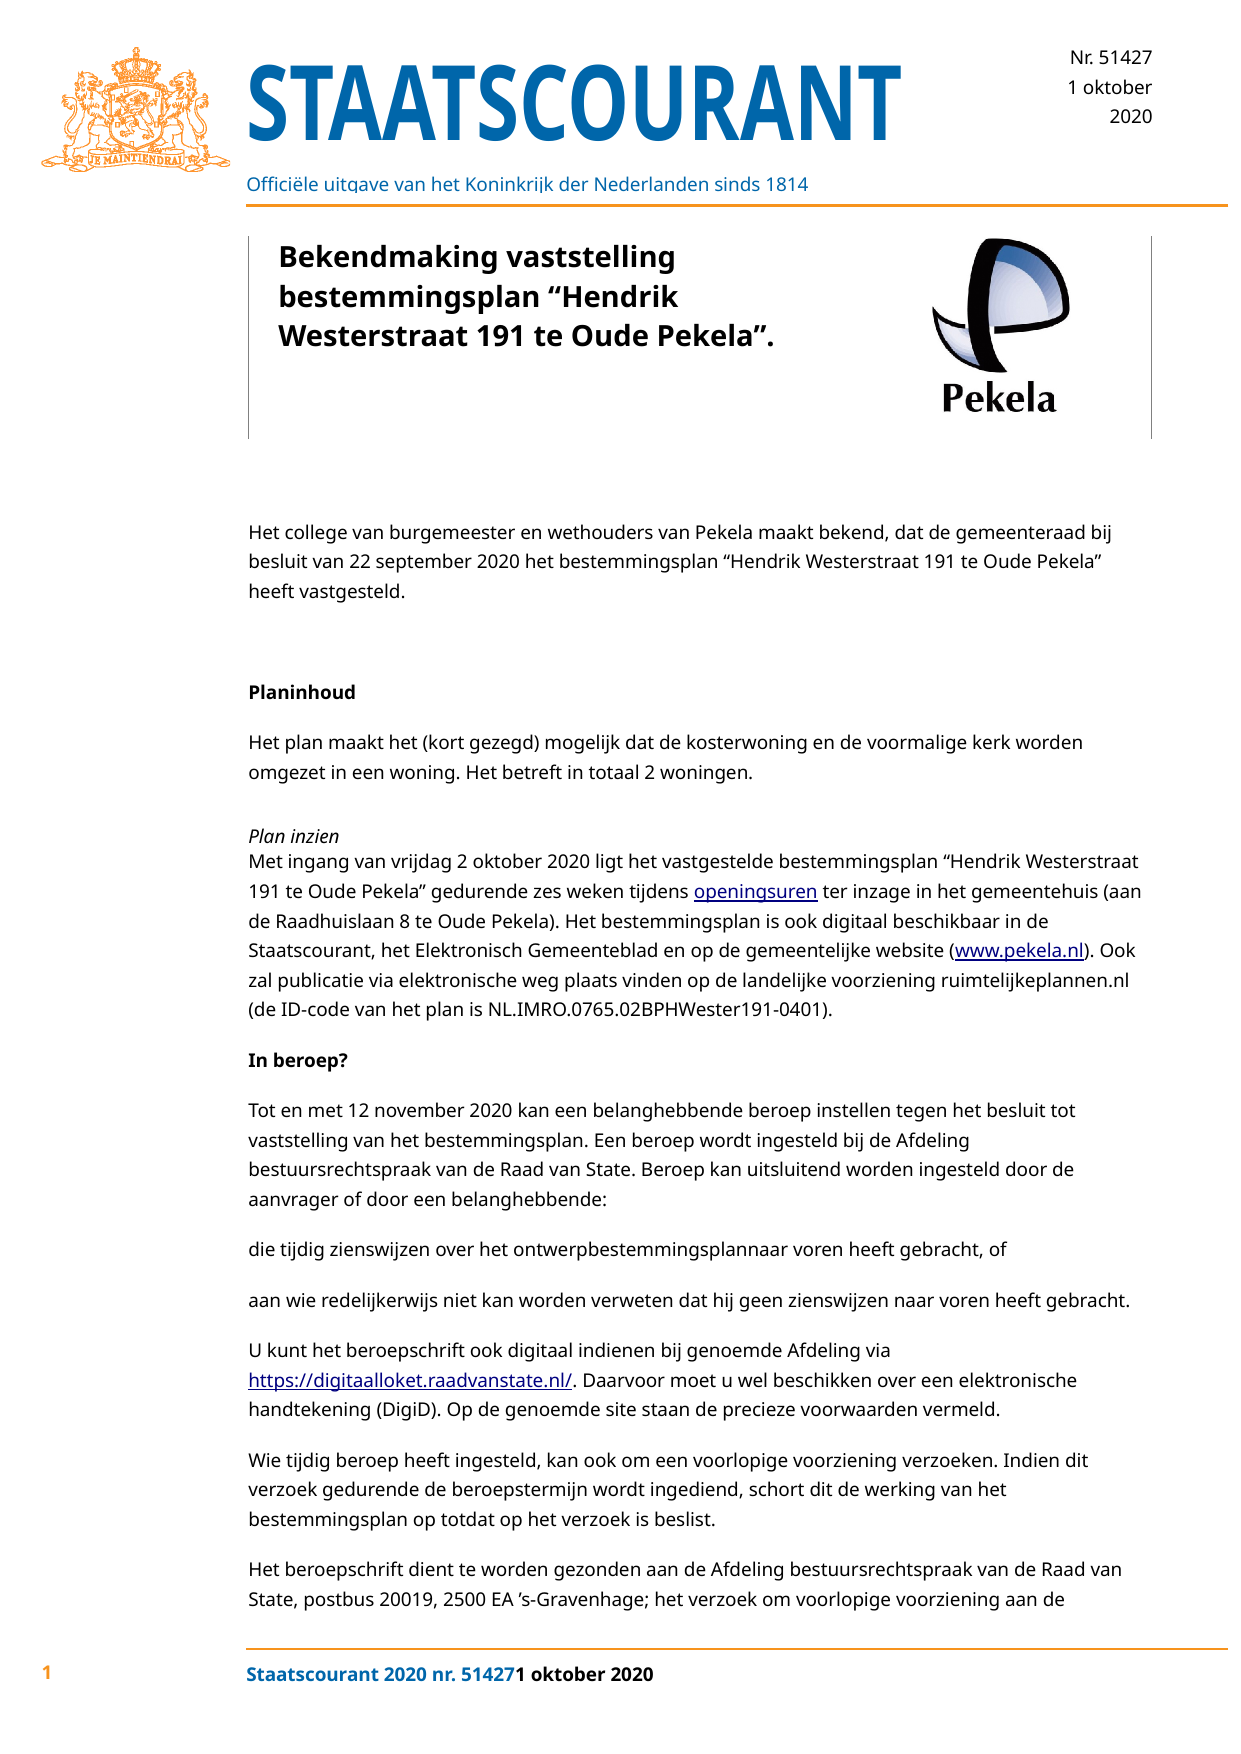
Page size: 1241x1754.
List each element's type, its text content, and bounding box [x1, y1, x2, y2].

table_header [1072, 236, 1151, 413]
text Het beroepschrift dient te worden gezonden aan de Afdeling bestuursrechtspraak van de Raad van State, postbus 20019, 2500 EA ’s-Gravenhage; het verzoek om voorlopige voorziening aan de [248, 1557, 1152, 1612]
text Planinhoud [248, 679, 1152, 705]
text die tijdig zienswijzen over het ontwerpbestemmingsplannaar voren heeft gebracht, of [248, 1237, 1152, 1262]
text Plan inzien [248, 823, 1152, 849]
text Het plan maakt het (kort gezegd) mogelijk dat de kosterwoning en de voormalige kerk worden omgezet in een woning. Het betreft in totaal 2 woningen. [248, 729, 1152, 785]
text U kunt het beroepschrift ook digitaal indienen bij genoemde Afdeling via https://digitaalloket.raadvanstate.nl/. Daarvoor moet u wel beschikken over een elektronische handtekening (DigiD). Op de genoemde site staan de precieze voorwaarden vermeld. [248, 1337, 1152, 1422]
text Met ingang van vrijdag 2 oktober 2020 ligt het vastgestelde bestemmingsplan “Hendrik Westerstraat 191 te Oude Pekela” gedurende zes weken tijdens openingsuren ter inzage in het gemeentehuis (aan de Raadhuislaan 8 te Oude Pekela). Het bestemmingsplan is ook digitaal beschikbaar in de Staatscourant, het Elektronisch Gemeenteblad en op de gemeentelijke website (www.pekela.nl). Ook zal publicatie via elektronische weg plaats vinden op de landelijke voorziening ruimtelijkeplannen.nl (de ID-code van het plan is NL.IMRO.0765.02BPHWester191-0401). [248, 849, 1152, 1022]
table_header Bekendmaking vaststelling bestemmingsplan “Hendrik Westerstraat 191 te Oude Pekela”. [249, 236, 850, 439]
text In beroep? [248, 1047, 1152, 1073]
text Tot en met 12 november 2020 kan een belanghebbende beroep instellen tegen het besluit tot vaststelling van het bestemmingsplan. Een beroep wordt ingesteld bij de Afdeling bestuursrechtspraak van de Raad van State. Beroep kan uitsluitend worden ingesteld door de aanvrager of door een belanghebbende: [248, 1097, 1152, 1212]
picture [929, 236, 1072, 414]
picture [41, 47, 231, 172]
text Het college van burgemeester en wethouders van Pekela maakt bekend, dat de gemeenteraad bij besluit van 22 september 2020 het bestemmingsplan “Hendrik Westerstraat 191 te Oude Pekela” heeft vastgesteld. [248, 519, 1152, 604]
text aan wie redelijkerwijs niet kan worden verweten dat hij geen zienswijzen naar voren heeft gebracht. [248, 1287, 1152, 1313]
table_header [850, 236, 929, 413]
text Wie tijdig beroep heeft ingesteld, kan ook om een voorlopige voorziening verzoeken. Indien dit verzoek gedurende de beroepstermijn wordt ingediend, schort dit de werking van het bestemmingsplan op totdat op het verzoek is beslist. [248, 1447, 1152, 1532]
table_header [850, 414, 1151, 439]
